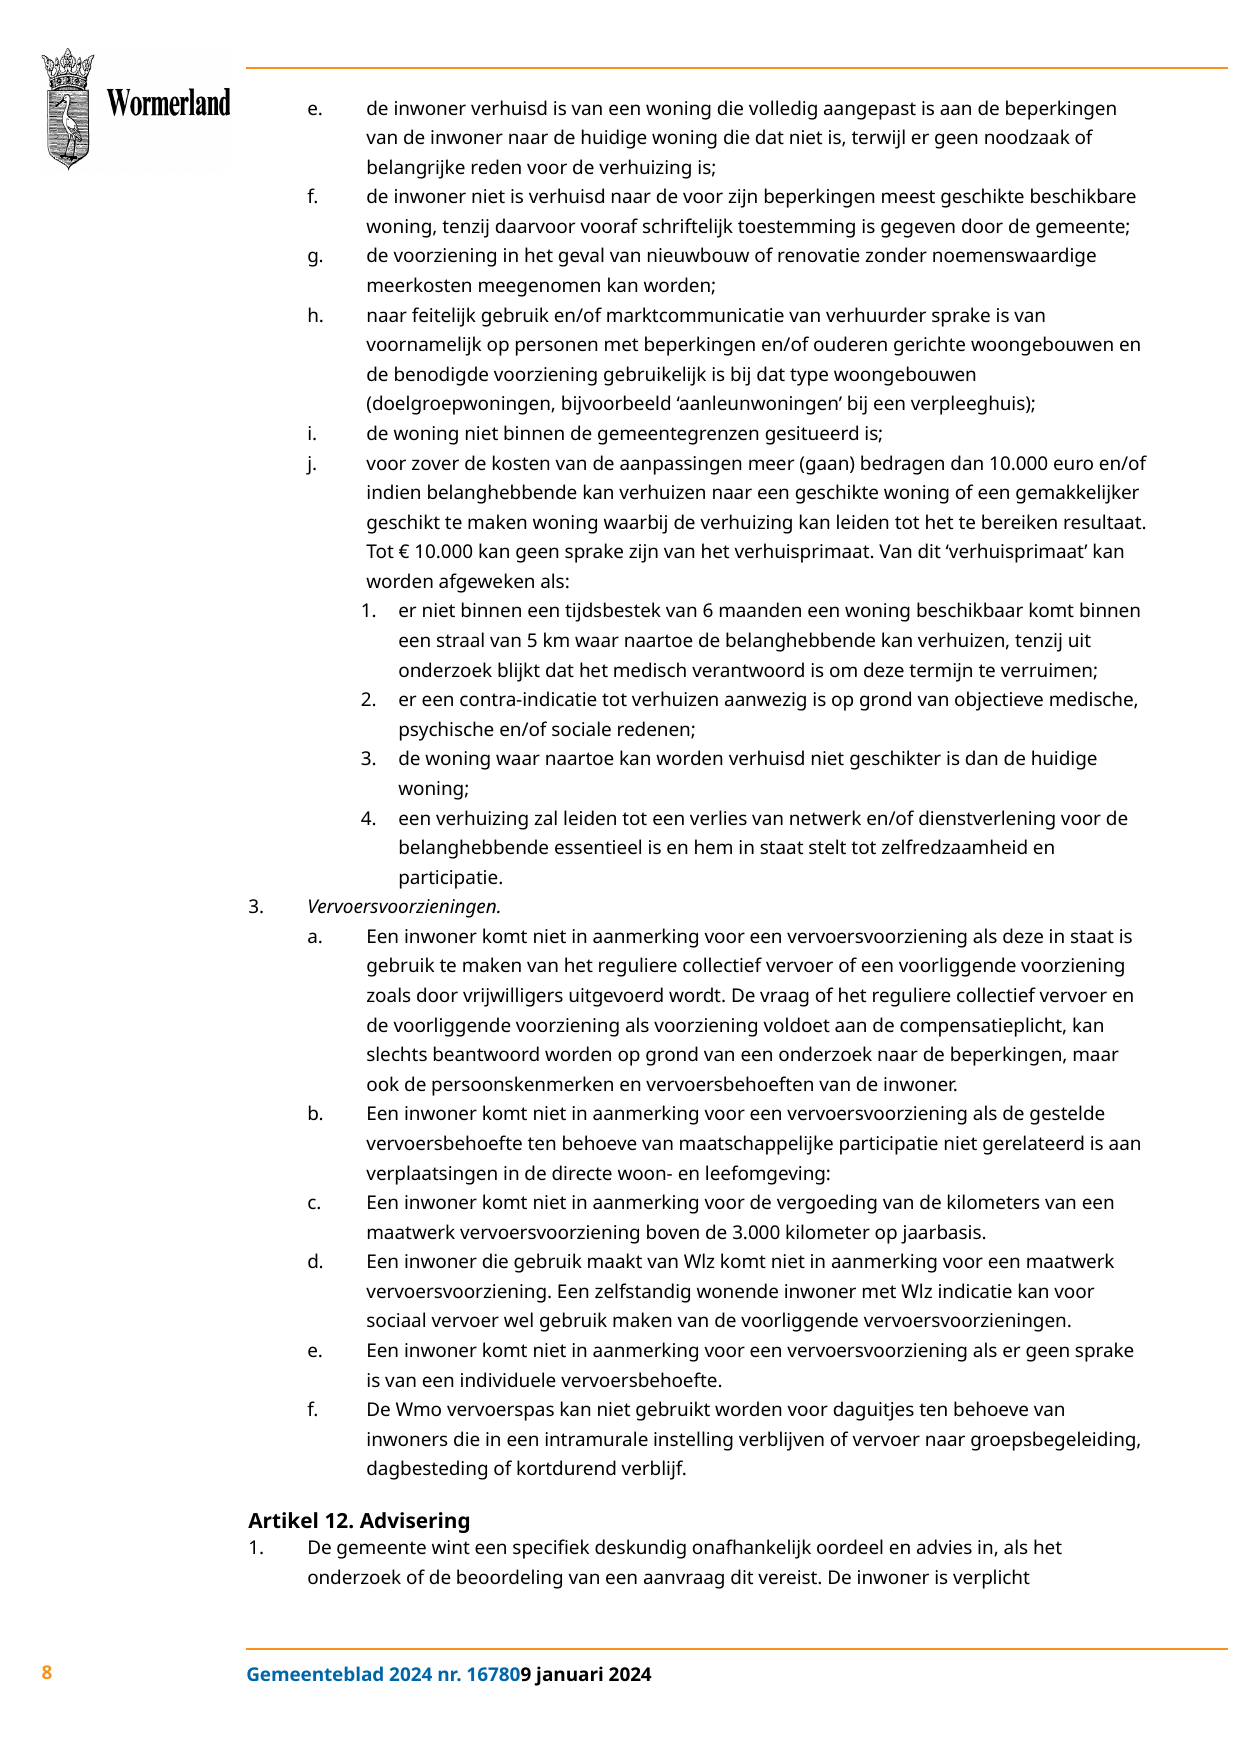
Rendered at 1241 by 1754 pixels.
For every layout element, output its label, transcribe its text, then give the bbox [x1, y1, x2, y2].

list de woning waar naartoe kan worden verhuisd niet geschikter is dan de huidige woning; [361, 746, 1152, 801]
list Een inwoner komt niet in aanmerking voor een vervoersvoorziening als de gestelde vervoersbehoefte ten behoeve van maatschappelijke participatie niet gerelateerd is aan verplaatsingen in de directe woon- en leefomgeving: [307, 1101, 1152, 1186]
list er niet binnen een tijdsbestek van 6 maanden een woning beschikbaar komt binnen een straal van 5 km waar naartoe de belanghebbende kan verhuizen, tenzij uit onderzoek blijkt dat het medisch verantwoord is om deze termijn te verruimen; [361, 598, 1152, 683]
list Vervoersvoorzieningen. [248, 893, 1152, 919]
list De gemeente wint een specifiek deskundig onafhankelijk oordeel en advies in, als het onderzoek of de beoordeling van een aanvraag dit vereist. De inwoner is verplicht [248, 1534, 1152, 1590]
list Een inwoner komt niet in aanmerking voor de vergoeding van de kilometers van een maatwerk vervoersvoorziening boven de 3.000 kilometer op jaarbasis. [307, 1189, 1152, 1245]
text Artikel 12. Advisering [248, 1506, 1152, 1534]
list Een inwoner die gebruik maakt van Wlz komt niet in aanmerking voor een maatwerk vervoersvoorziening. Een zelfstandig wonende inwoner met Wlz indicatie kan voor sociaal vervoer wel gebruik maken van de voorliggende vervoersvoorzieningen. [307, 1248, 1152, 1333]
list Een inwoner komt niet in aanmerking voor een vervoersvoorziening als er geen sprake is van een individuele vervoersbehoefte. [307, 1337, 1152, 1393]
list Een inwoner komt niet in aanmerking voor een vervoersvoorziening als deze in staat is gebruik te maken van het reguliere collectief vervoer of een voorliggende voorziening zoals door vrijwilligers uitgevoerd wordt. De vraag of het reguliere collectief vervoer en de voorliggende voorziening als voorziening voldoet aan de compensatieplicht, kan slechts beantwoord worden op grond van een onderzoek naar de beperkingen, maar ook de persoonskenmerken en vervoersbehoeften van de inwoner. [307, 923, 1152, 1097]
list de woning niet binnen de gemeentegrenzen gesitueerd is; [307, 420, 1152, 446]
list voor zover de kosten van de aanpassingen meer (gaan) bedragen dan 10.000 euro en/of indien belanghebbende kan verhuizen naar een geschikte woning of een gemakkelijker geschikt te maken woning waarbij de verhuizing kan leiden tot het te bereiken resultaat. Tot € 10.000 kan geen sprake zijn van het verhuisprimaat. Van dit ‘verhuisprimaat’ kan worden afgeweken als: [307, 450, 1152, 594]
list naar feitelijk gebruik en/of marktcommunicatie van verhuurder sprake is van voornamelijk op personen met beperkingen en/of ouderen gerichte woongebouwen en de benodigde voorziening gebruikelijk is bij dat type woongebouwen (doelgroepwoningen, bijvoorbeeld ‘aanleunwoningen’ bij een verpleeghuis); [307, 302, 1152, 416]
list de inwoner niet is verhuisd naar de voor zijn beperkingen meest geschikte beschikbare woning, tenzij daarvoor vooraf schriftelijk toestemming is gegeven door de gemeente; [307, 183, 1152, 239]
list de voorziening in het geval van nieuwbouw of renovatie zonder noemenswaardige meerkosten meegenomen kan worden; [307, 243, 1152, 298]
list De Wmo vervoerspas kan niet gebruikt worden voor daguitjes ten behoeve van inwoners die in een intramurale instelling verblijven of vervoer naar groepsbegeleiding, dagbesteding of kortdurend verblijf. [307, 1396, 1152, 1481]
list de inwoner verhuisd is van een woning die volledig aangepast is aan de beperkingen van de inwoner naar de huidige woning die dat niet is, terwijl er geen noodzaak of belangrijke reden voor de verhuizing is; [307, 95, 1152, 180]
picture [41, 47, 231, 172]
list er een contra-indicatie tot verhuizen aanwezig is op grond van objectieve medische, psychische en/of sociale redenen; [361, 686, 1152, 742]
list een verhuizing zal leiden tot een verlies van netwerk en/of dienstverlening voor de belanghebbende essentieel is en hem in staat stelt tot zelfredzaamheid en participatie. [361, 805, 1152, 890]
